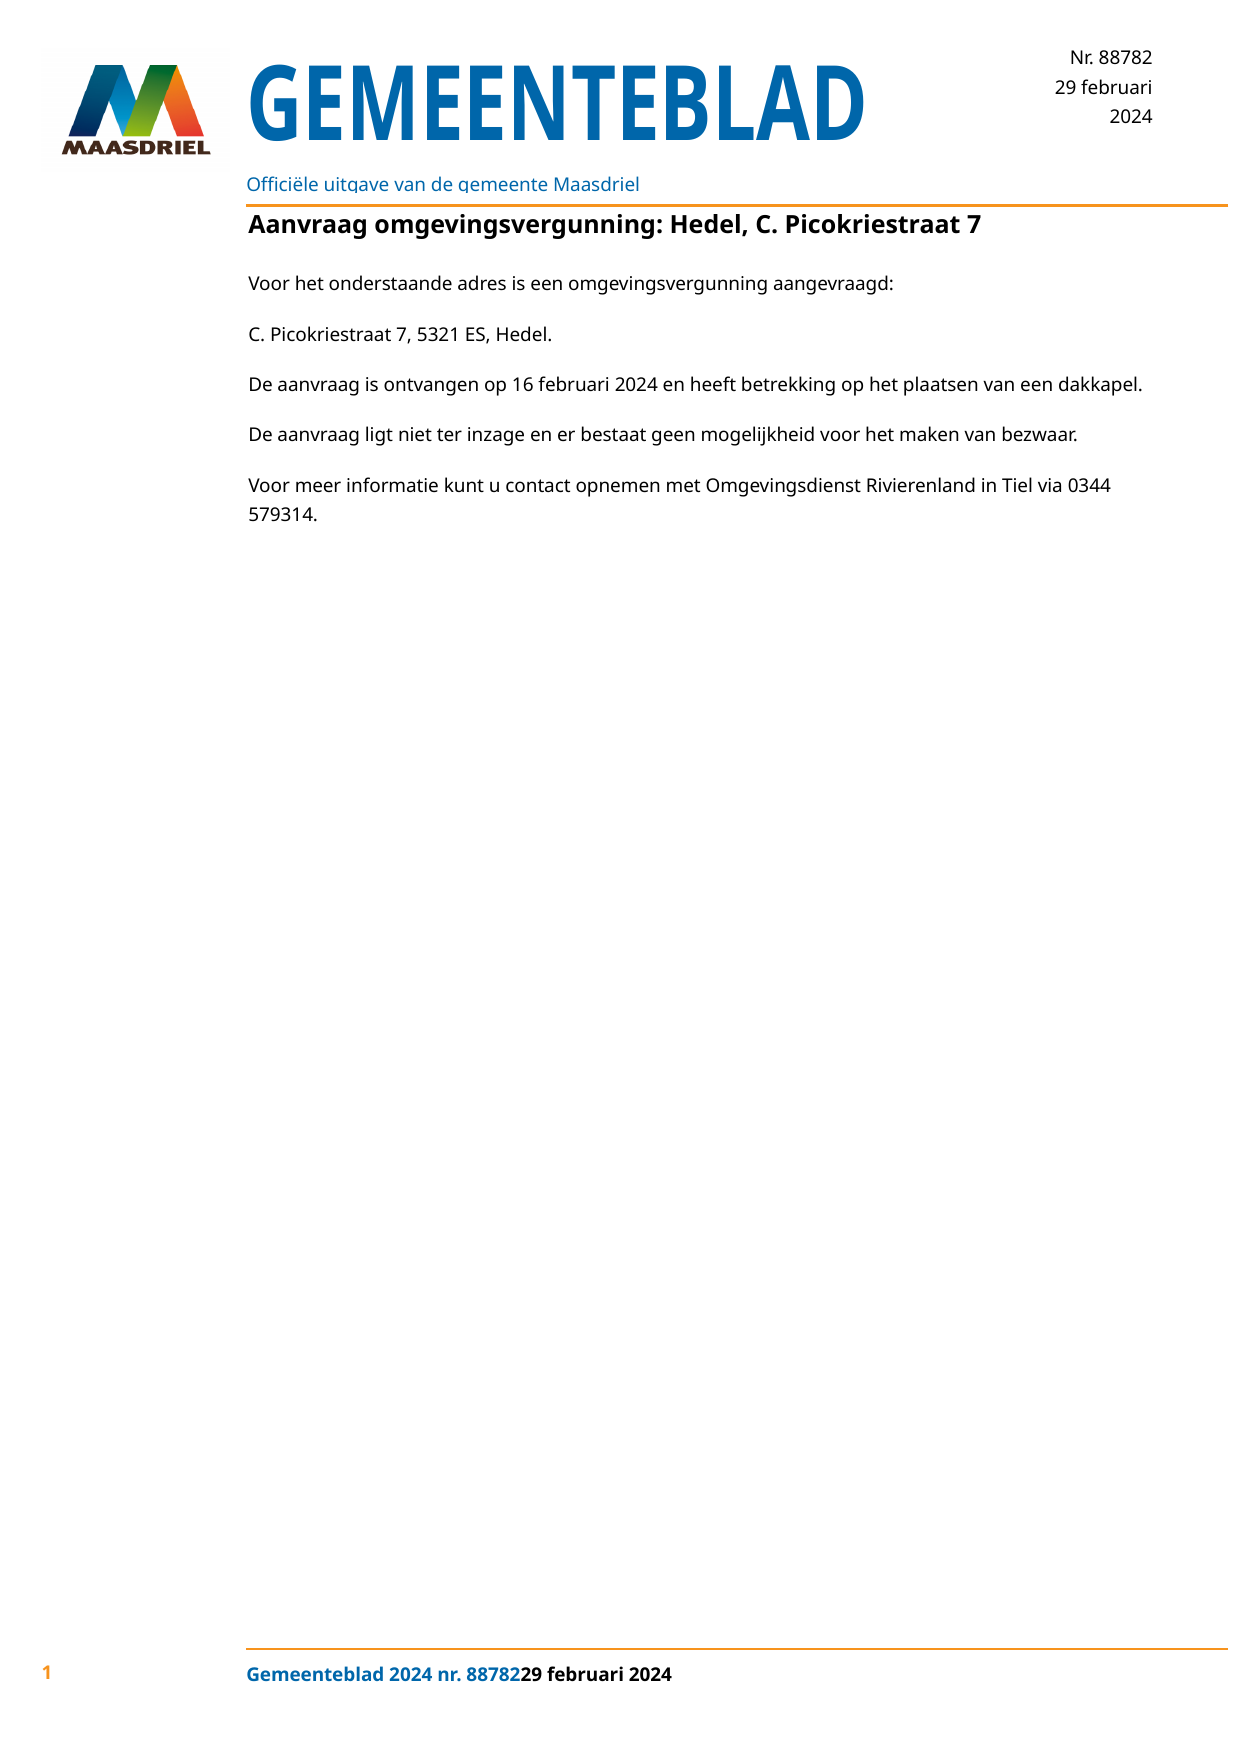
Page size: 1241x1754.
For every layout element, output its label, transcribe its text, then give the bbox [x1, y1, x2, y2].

text De aanvraag ligt niet ter inzage en er bestaat geen mogelijkheid voor het maken van bezwaar. [248, 422, 1152, 447]
text C. Picokriestraat 7, 5321 ES, Hedel. [248, 321, 1152, 346]
picture [41, 47, 231, 172]
text Voor meer informatie kunt u contact opnemen met Omgevingsdienst Rivierenland in Tiel via 0344 579314. [248, 472, 1152, 527]
text Voor het onderstaande adres is een omgevingsvergunning aangevraagd: [248, 270, 1152, 296]
text De aanvraag is ontvangen op 16 februari 2024 en heeft betrekking op het plaatsen van een dakkapel. [248, 371, 1152, 397]
text Aanvraag omgevingsvergunning: Hedel, C. Picokriestraat 7 [248, 207, 1152, 241]
